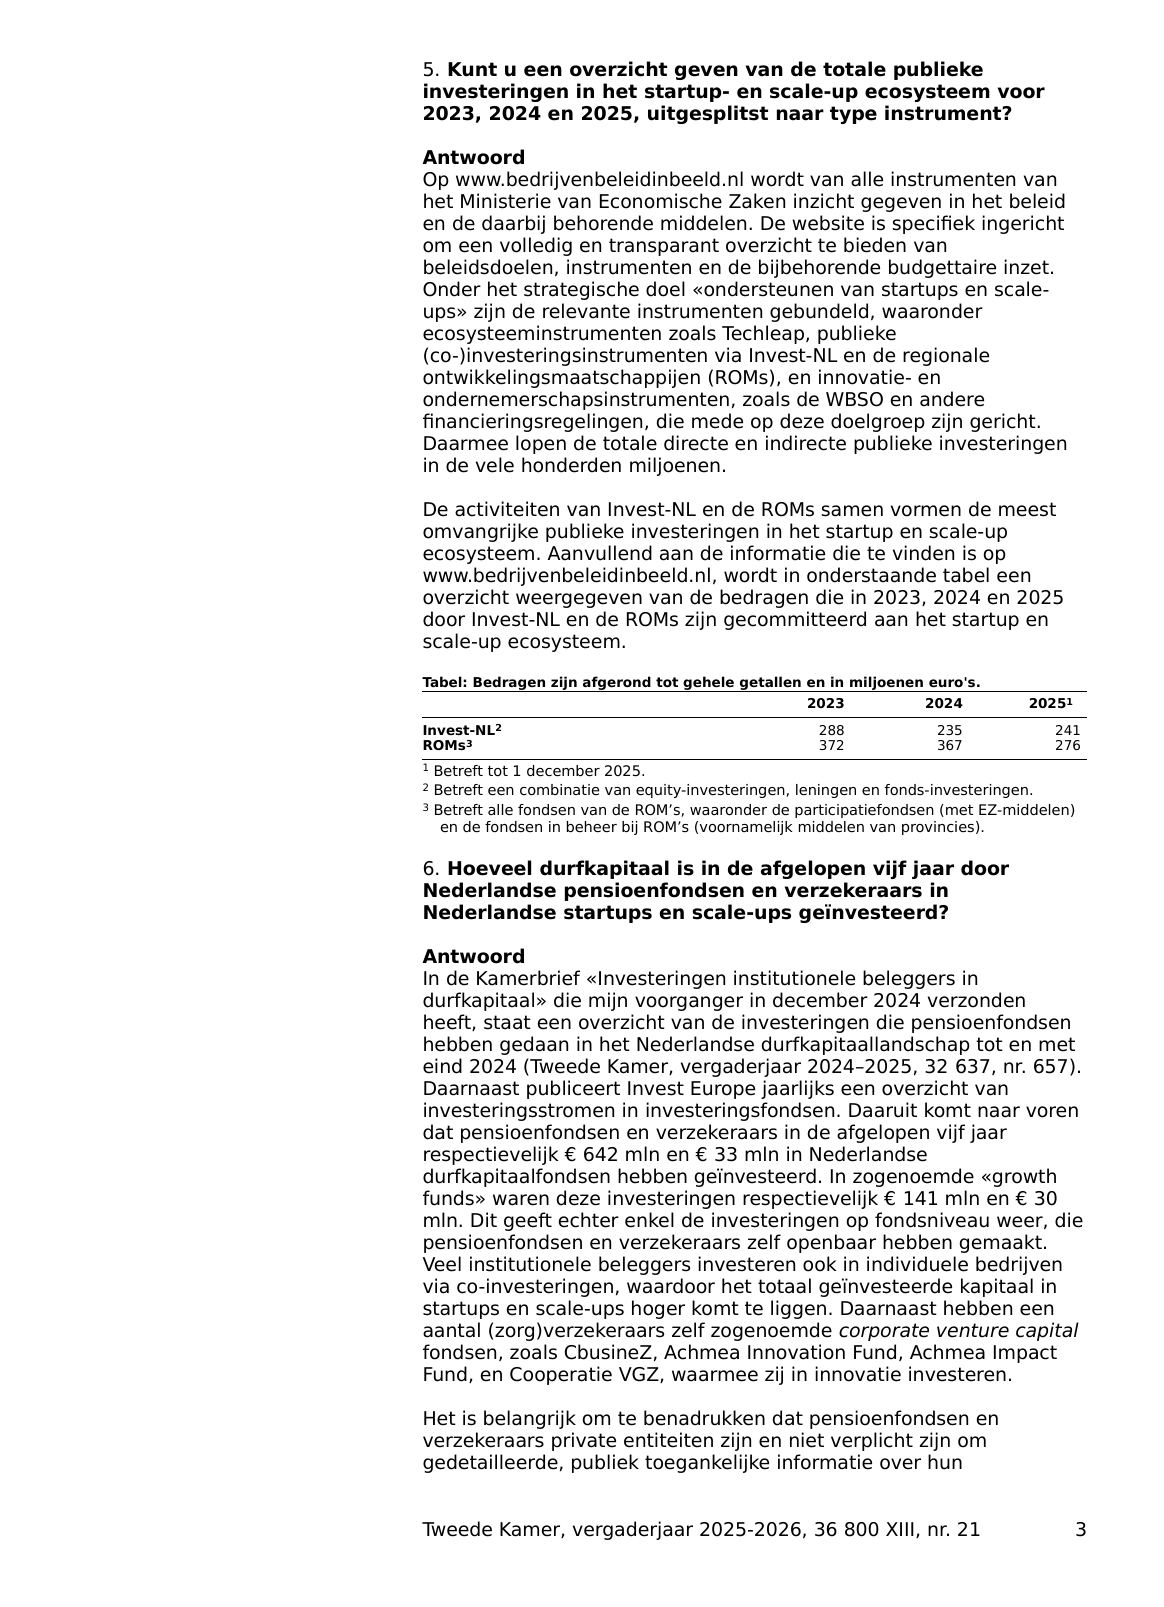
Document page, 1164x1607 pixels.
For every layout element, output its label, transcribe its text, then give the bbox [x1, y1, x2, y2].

table_cell 276 [969, 738, 1087, 758]
text De activiteiten van Invest-NL en de ROMs samen vormen de meest omvangrijke publieke investeringen in het startup en scale-up ecosysteem. Aanvullend aan de informatie die te vinden is op www.bedrijvenbeleidinbeeld.nl, wordt in onderstaande tabel een overzicht weergegeven van de bedragen die in 2023, 2024 en 2025 door Invest-NL en de ROMs zijn gecommitteerd aan het startup en scale-up ecosysteem. [422, 499, 1087, 653]
table_cell 2024 [850, 692, 968, 717]
table_cell 372 [732, 738, 850, 758]
text Antwoord [422, 147, 1087, 169]
table_cell Invest-NL2 [422, 718, 732, 738]
text Antwoord [422, 946, 1087, 968]
table_cell 20251 [969, 692, 1087, 717]
text Op www.bedrijvenbeleidinbeeld.nl wordt van alle instrumenten van het Ministerie van Economische Zaken inzicht gegeven in het beleid en de daarbij behorende middelen. De website is specifiek ingericht om een volledig en transparant overzicht te bieden van beleidsdoelen, instrumenten en de bijbehorende budgettaire inzet. Onder het strategische doel «ondersteunen van startups en scale-ups» zijn de relevante instrumenten gebundeld, waaronder ecosysteeminstrumenten zoals Techleap, publieke (co-)investeringsinstrumenten via Invest-NL en de regionale ontwikkelingsmaatschappijen (ROMs), en innovatie- en ondernemerschapsinstrumenten, zoals de WBSO en andere financieringsregelingen, die mede op deze doelgroep zijn gericht. Daarmee lopen de totale directe en indirecte publieke investeringen in de vele honderden miljoenen. [422, 169, 1087, 477]
text 6. Hoeveel durfkapitaal is in de afgelopen vijf jaar door Nederlandse pensioenfondsen en verzekeraars in Nederlandse startups en scale-ups geïnvesteerd? [422, 858, 1087, 924]
table_header Tabel: Bedragen zijn afgerond tot gehele getallen en in miljoenen euro's. [422, 675, 1087, 691]
text In de Kamerbrief «Investeringen institutionele beleggers in durfkapitaal» die mijn voorganger in december 2024 verzonden heeft, staat een overzicht van de investeringen die pensioenfondsen hebben gedaan in het Nederlandse durfkapitaallandschap tot en met eind 2024 (Tweede Kamer, vergaderjaar 2024–2025, 32 637, nr. 657). Daarnaast publiceert Invest Europe jaarlijks een overzicht van investeringsstromen in investeringsfondsen. Daaruit komt naar voren dat pensioenfondsen en verzekeraars in de afgelopen vijf jaar respectievelijk € 642 mln en € 33 mln in Nederlandse durfkapitaalfondsen hebben geïnvesteerd. In zogenoemde «growth funds» waren deze investeringen respectievelijk € 141 mln en € 30 mln. Dit geeft echter enkel de investeringen op fondsniveau weer, die pensioenfondsen en verzekeraars zelf openbaar hebben gemaakt. Veel institutionele beleggers investeren ook in individuele bedrijven via co-investeringen, waardoor het totaal geïnvesteerde kapitaal in startups en scale-ups hoger komt te liggen. Daarnaast hebben een aantal (zorg)verzekeraars zelf zogenoemde corporate venture capital fondsen, zoals CbusineZ, Achmea Innovation Fund, Achmea Impact Fund, en Cooperatie VGZ, waarmee zij in innovatie investeren. [422, 968, 1087, 1386]
table_cell 288 [732, 718, 850, 738]
table_cell ROMs3 [422, 738, 732, 758]
table_cell [422, 692, 732, 717]
text 5. Kunt u een overzicht geven van de totale publieke investeringen in het startup- en scale-up ecosysteem voor 2023, 2024 en 2025, uitgesplitst naar type instrument? [422, 59, 1087, 125]
table_cell 235 [850, 718, 968, 738]
text Het is belangrijk om te benadrukken dat pensioenfondsen en verzekeraars private entiteiten zijn en niet verplicht zijn om gedetailleerde, publiek toegankelijke informatie over hun [422, 1408, 1087, 1474]
table_cell 367 [850, 738, 968, 758]
table_cell 1 Betreft tot 1 december 2025. 2 Betreft een combinatie van equity-investeringen, leningen en fonds-investeringen. 3 Betreft alle fondsen van de ROM’s, waaronder de participatiefondsen (met EZ-middelen) en de fondsen in beheer bij ROM’s (voornamelijk middelen van provincies). [422, 760, 1087, 836]
table_cell 2023 [732, 692, 850, 717]
table_cell 241 [969, 718, 1087, 738]
